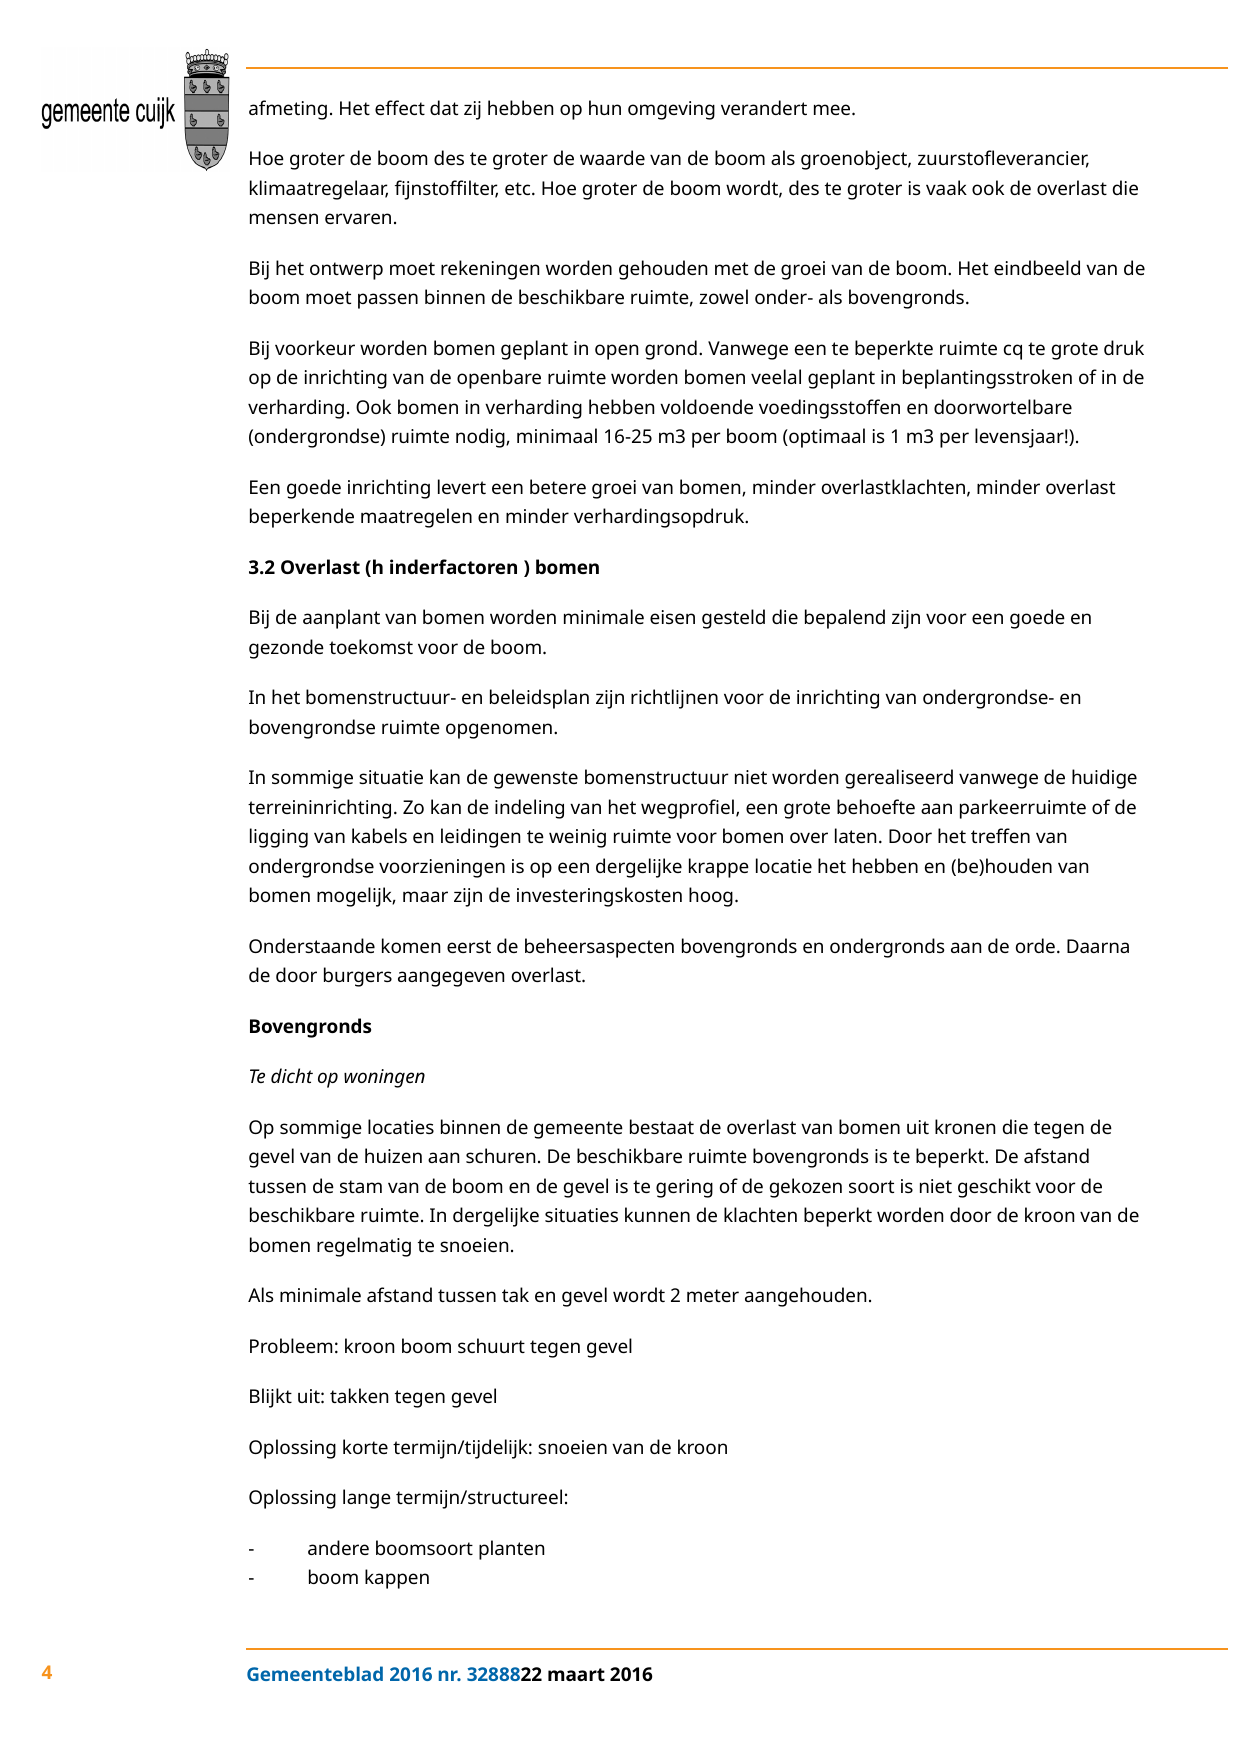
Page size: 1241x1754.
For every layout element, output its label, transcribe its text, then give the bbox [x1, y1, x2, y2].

text Bovengronds [248, 1013, 1152, 1039]
text Oplossing lange termijn/structureel: [248, 1484, 1152, 1510]
text Bij het ontwerp moet rekeningen worden gehouden met de groei van de boom. Het eindbeeld van de boom moet passen binnen de beschikbare ruimte, zowel onder- als bovengronds. [248, 255, 1152, 310]
text Probleem: kroon boom schuurt tegen gevel [248, 1333, 1152, 1359]
text Op sommige locaties binnen de gemeente bestaat de overlast van bomen uit kronen die tegen de gevel van de huizen aan schuren. De beschikbare ruimte bovengronds is te beperkt. De afstand tussen de stam van de boom en de gevel is te gering of de gekozen soort is niet geschikt voor de beschikbare ruimte. In dergelijke situaties kunnen de klachten beperkt worden door de kroon van de bomen regelmatig te snoeien. [248, 1114, 1152, 1258]
text Onderstaande komen eerst de beheersaspecten bovengronds en ondergronds aan de orde. Daarna de door burgers aangegeven overlast. [248, 933, 1152, 988]
text afmeting. Het effect dat zij hebben op hun omgeving verandert mee. [248, 95, 1152, 121]
text Als minimale afstand tussen tak en gevel wordt 2 meter aangehouden. [248, 1283, 1152, 1308]
text Een goede inrichting levert een betere groei van bomen, minder overlastklachten, minder overlast beperkende maatregelen en minder verhardingsopdruk. [248, 474, 1152, 529]
text Bij voorkeur worden bomen geplant in open grond. Vanwege een te beperkte ruimte cq te grote druk op de inrichting van de openbare ruimte worden bomen veelal geplant in beplantingsstroken of in de verharding. Ook bomen in verharding hebben voldoende voedingsstoffen en doorwortelbare (ondergrondse) ruimte nodig, minimaal 16-25 m3 per boom (optimaal is 1 m3 per levensjaar!). [248, 335, 1152, 449]
text Te dicht op woningen [248, 1063, 1152, 1089]
text Blijkt uit: takken tegen gevel [248, 1383, 1152, 1409]
text Oplossing korte termijn/tijdelijk: snoeien van de kroon [248, 1434, 1152, 1460]
list boom kappen [248, 1564, 1152, 1590]
text 3.2 Overlast (h inderfactoren ) bomen [248, 554, 1152, 580]
text In het bomenstructuur- en beleidsplan zijn richtlijnen voor de inrichting van ondergrondse- en bovengrondse ruimte opgenomen. [248, 684, 1152, 740]
picture [41, 47, 231, 172]
text Hoe groter de boom des te groter de waarde van de boom als groenobject, zuurstofleverancier, klimaatregelaar, fijnstoffilter, etc. Hoe groter de boom wordt, des te groter is vaak ook de overlast die mensen ervaren. [248, 145, 1152, 230]
text In sommige situatie kan de gewenste bomenstructuur niet worden gerealiseerd vanwege de huidige terreininrichting. Zo kan de indeling van het wegprofiel, een grote behoefte aan parkeerruimte of de ligging van kabels en leidingen te weinig ruimte voor bomen over laten. Door het treffen van ondergrondse voorzieningen is op een dergelijke krappe locatie het hebben en (be)houden van bomen mogelijk, maar zijn de investeringskosten hoog. [248, 764, 1152, 908]
list andere boomsoort planten [248, 1535, 1152, 1561]
text Bij de aanplant van bomen worden minimale eisen gesteld die bepalend zijn voor een goede en gezonde toekomst voor de boom. [248, 604, 1152, 660]
